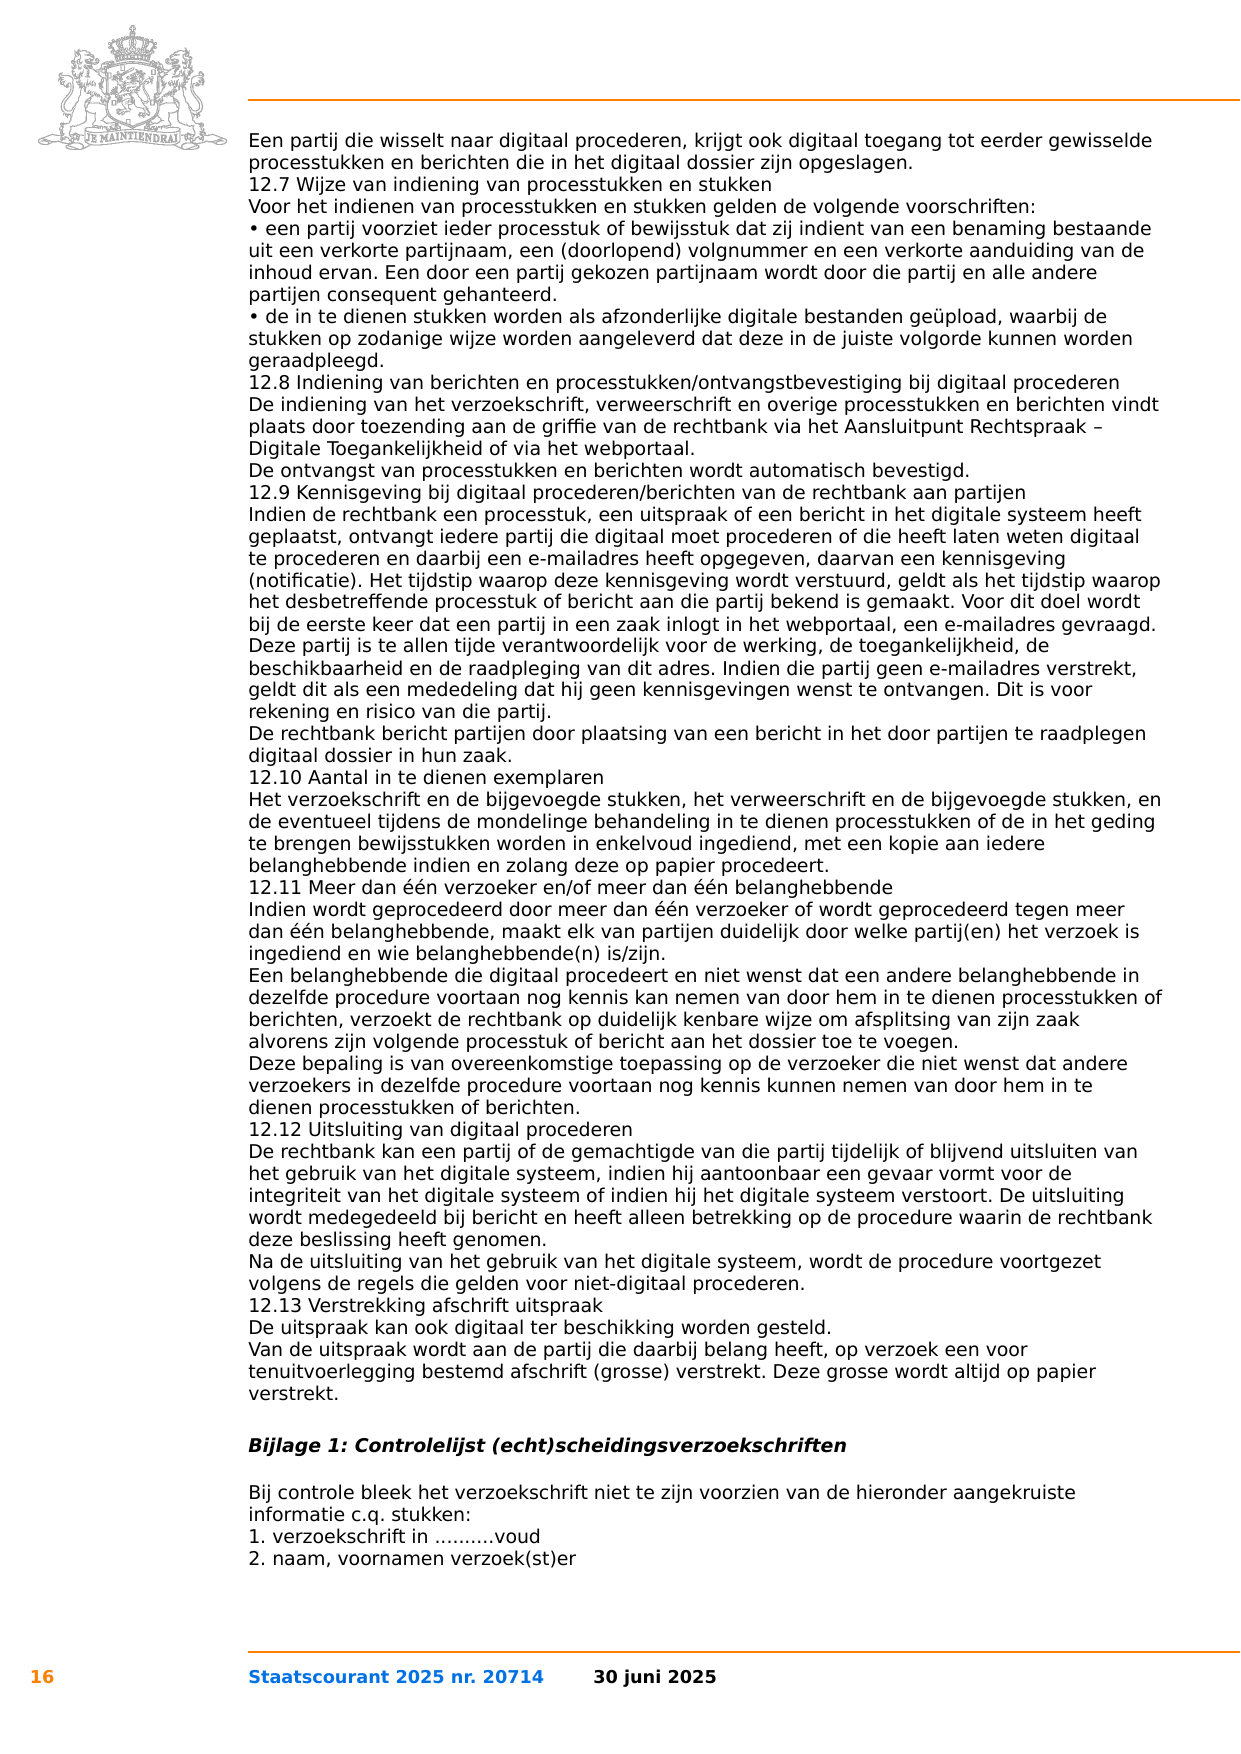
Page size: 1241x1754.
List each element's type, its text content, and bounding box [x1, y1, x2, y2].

subtitle Bijlage 1: Controlelijst (echt)scheidingsverzoekschriften [248, 1435, 1163, 1457]
text De uitspraak kan ook digitaal ter beschikking worden gesteld. [248, 1317, 1163, 1339]
text 12.8 Indiening van berichten en processtukken/ontvangstbevestiging bij digitaal procederen [248, 372, 1163, 394]
text Deze bepaling is van overeenkomstige toepassing op de verzoeker die niet wenst dat andere verzoekers in dezelfde procedure voortaan nog kennis kunnen nemen van door hem in te dienen processtukken of berichten. [248, 1053, 1163, 1119]
text 12.10 Aantal in te dienen exemplaren [248, 767, 1163, 789]
text De rechtbank bericht partijen door plaatsing van een bericht in het door partijen te raadplegen digitaal dossier in hun zaak. [248, 723, 1163, 767]
text Het verzoekschrift en de bijgevoegde stukken, het verweerschrift en de bijgevoegde stukken, en de eventueel tijdens de mondelinge behandeling in te dienen processtukken of de in het geding te brengen bewijsstukken worden in enkelvoud ingediend, met een kopie aan iedere belanghebbende indien en zolang deze op papier procedeert. [248, 789, 1163, 877]
text Van de uitspraak wordt aan de partij die daarbij belang heeft, op verzoek een voor tenuitvoerlegging bestemd afschrift (grosse) verstrekt. Deze grosse wordt altijd op papier verstrekt. [248, 1339, 1163, 1405]
text Voor het indienen van processtukken en stukken gelden de volgende voorschriften: [248, 196, 1163, 218]
text 1. verzoekschrift in ..........voud [248, 1526, 1163, 1548]
text De ontvangst van processtukken en berichten wordt automatisch bevestigd. [248, 459, 1163, 482]
text 12.7 Wijze van indiening van processtukken en stukken [248, 174, 1163, 196]
picture [38, 25, 227, 150]
text Een partij die wisselt naar digitaal procederen, krijgt ook digitaal toegang tot eerder gewisselde processtukken en berichten die in het digitaal dossier zijn opgeslagen. [248, 130, 1163, 174]
text • de in te dienen stukken worden als afzonderlijke digitale bestanden geüpload, waarbij de stukken op zodanige wijze worden aangeleverd dat deze in de juiste volgorde kunnen worden geraadpleegd. [248, 306, 1163, 372]
text Indien wordt geprocedeerd door meer dan één verzoeker of wordt geprocedeerd tegen meer dan één belanghebbende, maakt elk van partijen duidelijk door welke partij(en) het verzoek is ingediend en wie belanghebbende(n) is/zijn. [248, 899, 1163, 965]
text 12.12 Uitsluiting van digitaal procederen [248, 1119, 1163, 1141]
text Een belanghebbende die digitaal procedeert en niet wenst dat een andere belanghebbende in dezelfde procedure voortaan nog kennis kan nemen van door hem in te dienen processtukken of berichten, verzoekt de rechtbank op duidelijk kenbare wijze om afsplitsing van zijn zaak alvorens zijn volgende processtuk of bericht aan het dossier toe te voegen. [248, 965, 1163, 1053]
text 12.13 Verstrekking afschrift uitspraak [248, 1295, 1163, 1317]
text De indiening van het verzoekschrift, verweerschrift en overige processtukken en berichten vindt plaats door toezending aan de griffie van de rechtbank via het Aansluitpunt Rechtspraak – Digitale Toegankelijkheid of via het webportaal. [248, 394, 1163, 459]
text 12.11 Meer dan één verzoeker en/of meer dan één belanghebbende [248, 877, 1163, 899]
text Bij controle bleek het verzoekschrift niet te zijn voorzien van de hieronder aangekruiste informatie c.q. stukken: [248, 1482, 1163, 1526]
text • een partij voorziet ieder processtuk of bewijsstuk dat zij indient van een benaming bestaande uit een verkorte partijnaam, een (doorlopend) volgnummer en een verkorte aanduiding van de inhoud ervan. Een door een partij gekozen partijnaam wordt door die partij en alle andere partijen consequent gehanteerd. [248, 218, 1163, 306]
text 12.9 Kennisgeving bij digitaal procederen/berichten van de rechtbank aan partijen [248, 482, 1163, 503]
text De rechtbank kan een partij of de gemachtigde van die partij tijdelijk of blijvend uitsluiten van het gebruik van het digitale systeem, indien hij aantoonbaar een gevaar vormt voor de integriteit van het digitale systeem of indien hij het digitale systeem verstoort. De uitsluiting wordt medegedeeld bij bericht en heeft alleen betrekking op de procedure waarin de rechtbank deze beslissing heeft genomen. [248, 1141, 1163, 1251]
text Indien de rechtbank een processtuk, een uitspraak of een bericht in het digitale systeem heeft geplaatst, ontvangt iedere partij die digitaal moet procederen of die heeft laten weten digitaal te procederen en daarbij een e-mailadres heeft opgegeven, daarvan een kennisgeving (notificatie). Het tijdstip waarop deze kennisgeving wordt verstuurd, geldt als het tijdstip waarop het desbetreffende processtuk of bericht aan die partij bekend is gemaakt. Voor dit doel wordt bij de eerste keer dat een partij in een zaak inlogt in het webportaal, een e-mailadres gevraagd. Deze partij is te allen tijde verantwoordelijk voor de werking, de toegankelijkheid, de beschikbaarheid en de raadpleging van dit adres. Indien die partij geen e-mailadres verstrekt, geldt dit als een mededeling dat hij geen kennisgevingen wenst te ontvangen. Dit is voor rekening en risico van die partij. [248, 503, 1163, 723]
text Na de uitsluiting van het gebruik van het digitale systeem, wordt de procedure voortgezet volgens de regels die gelden voor niet-digitaal procederen. [248, 1251, 1163, 1295]
text 2. naam, voornamen verzoek(st)er [248, 1548, 1163, 1569]
